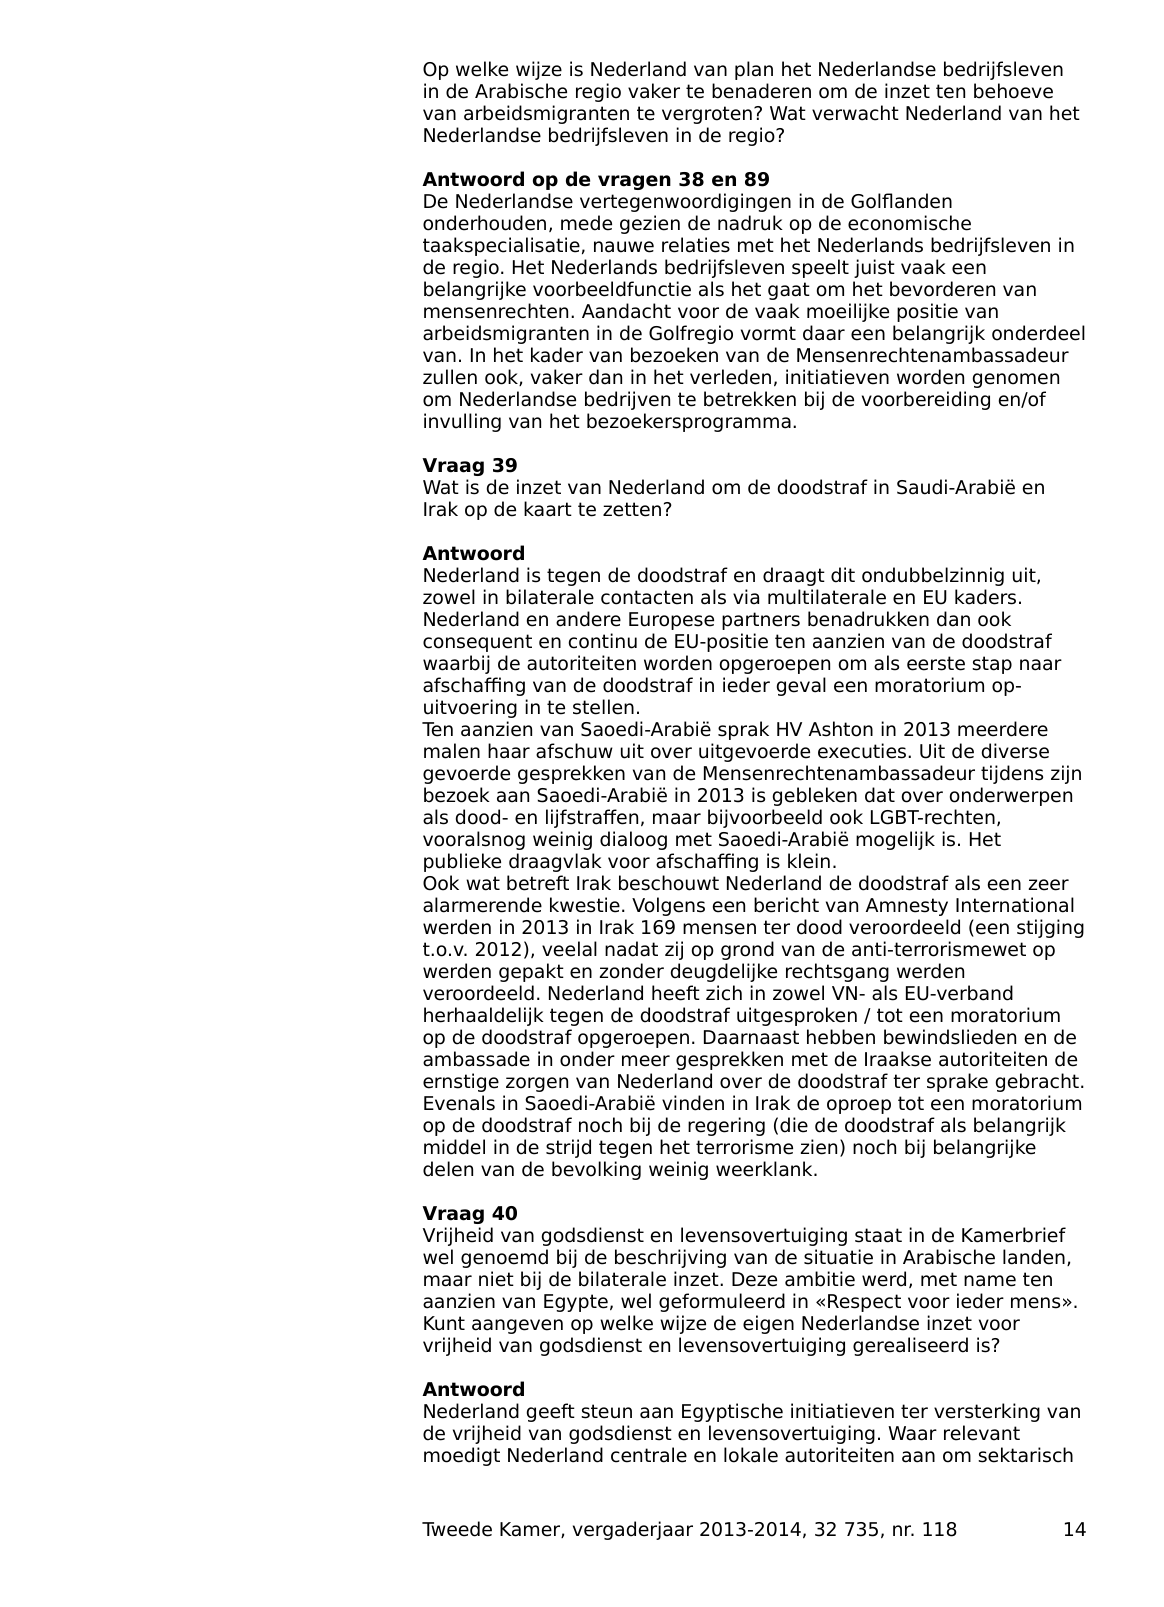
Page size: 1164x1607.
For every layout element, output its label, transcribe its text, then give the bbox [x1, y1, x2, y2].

text Wat is de inzet van Nederland om de doodstraf in Saudi-Arabië en Irak op de kaart te zetten? [422, 477, 1087, 521]
text De Nederlandse vertegenwoordigingen in de Golflanden onderhouden, mede gezien de nadruk op de economische taakspecialisatie, nauwe relaties met het Nederlands bedrijfsleven in de regio. Het Nederlands bedrijfsleven speelt juist vaak een belangrijke voorbeeldfunctie als het gaat om het bevorderen van mensenrechten. Aandacht voor de vaak moeilijke positie van arbeidsmigranten in de Golfregio vormt daar een belangrijk onderdeel van. In het kader van bezoeken van de Mensenrechtenambassadeur zullen ook, vaker dan in het verleden, initiatieven worden genomen om Nederlandse bedrijven te betrekken bij de voorbereiding en/of invulling van het bezoekersprogramma. [422, 191, 1087, 433]
text Vraag 40 [422, 1203, 1087, 1225]
text Nederland is tegen de doodstraf en draagt dit ondubbelzinnig uit, zowel in bilaterale contacten als via multilaterale en EU kaders. Nederland en andere Europese partners benadrukken dan ook consequent en continu de EU-positie ten aanzien van de doodstraf waarbij de autoriteiten worden opgeroepen om als eerste stap naar afschaffing van de doodstraf in ieder geval een moratorium op- uitvoering in te stellen. [422, 565, 1087, 719]
text Antwoord [422, 1379, 1087, 1401]
text Ten aanzien van Saoedi-Arabië sprak HV Ashton in 2013 meerdere malen haar afschuw uit over uitgevoerde executies. Uit de diverse gevoerde gesprekken van de Mensenrechtenambassadeur tijdens zijn bezoek aan Saoedi-Arabië in 2013 is gebleken dat over onderwerpen als dood- en lijfstraffen, maar bijvoorbeeld ook LGBT-rechten, vooralsnog weinig dialoog met Saoedi-Arabië mogelijk is. Het publieke draagvlak voor afschaffing is klein. [422, 719, 1087, 873]
text Op welke wijze is Nederland van plan het Nederlandse bedrijfsleven in de Arabische regio vaker te benaderen om de inzet ten behoeve van arbeidsmigranten te vergroten? Wat verwacht Nederland van het Nederlandse bedrijfsleven in de regio? [422, 59, 1087, 147]
text Antwoord op de vragen 38 en 89 [422, 169, 1087, 191]
text Vrijheid van godsdienst en levensovertuiging staat in de Kamerbrief wel genoemd bij de beschrijving van de situatie in Arabische landen, maar niet bij de bilaterale inzet. Deze ambitie werd, met name ten aanzien van Egypte, wel geformuleerd in «Respect voor ieder mens». Kunt aangeven op welke wijze de eigen Nederlandse inzet voor vrijheid van godsdienst en levensovertuiging gerealiseerd is? [422, 1225, 1087, 1357]
text Vraag 39 [422, 455, 1087, 477]
text Ook wat betreft Irak beschouwt Nederland de doodstraf als een zeer alarmerende kwestie. Volgens een bericht van Amnesty International werden in 2013 in Irak 169 mensen ter dood veroordeeld (een stijging t.o.v. 2012), veelal nadat zij op grond van de anti-terrorismewet op werden gepakt en zonder deugdelijke rechtsgang werden veroordeeld. Nederland heeft zich in zowel VN- als EU-verband herhaaldelijk tegen de doodstraf uitgesproken / tot een moratorium op de doodstraf opgeroepen. Daarnaast hebben bewindslieden en de ambassade in onder meer gesprekken met de Iraakse autoriteiten de ernstige zorgen van Nederland over de doodstraf ter sprake gebracht. Evenals in Saoedi-Arabië vinden in Irak de oproep tot een moratorium op de doodstraf noch bij de regering (die de doodstraf als belangrijk middel in de strijd tegen het terrorisme zien) noch bij belangrijke delen van de bevolking weinig weerklank. [422, 873, 1087, 1181]
text Nederland geeft steun aan Egyptische initiatieven ter versterking van de vrijheid van godsdienst en levensovertuiging. Waar relevant moedigt Nederland centrale en lokale autoriteiten aan om sektarisch [422, 1401, 1087, 1467]
text Antwoord [422, 543, 1087, 565]
